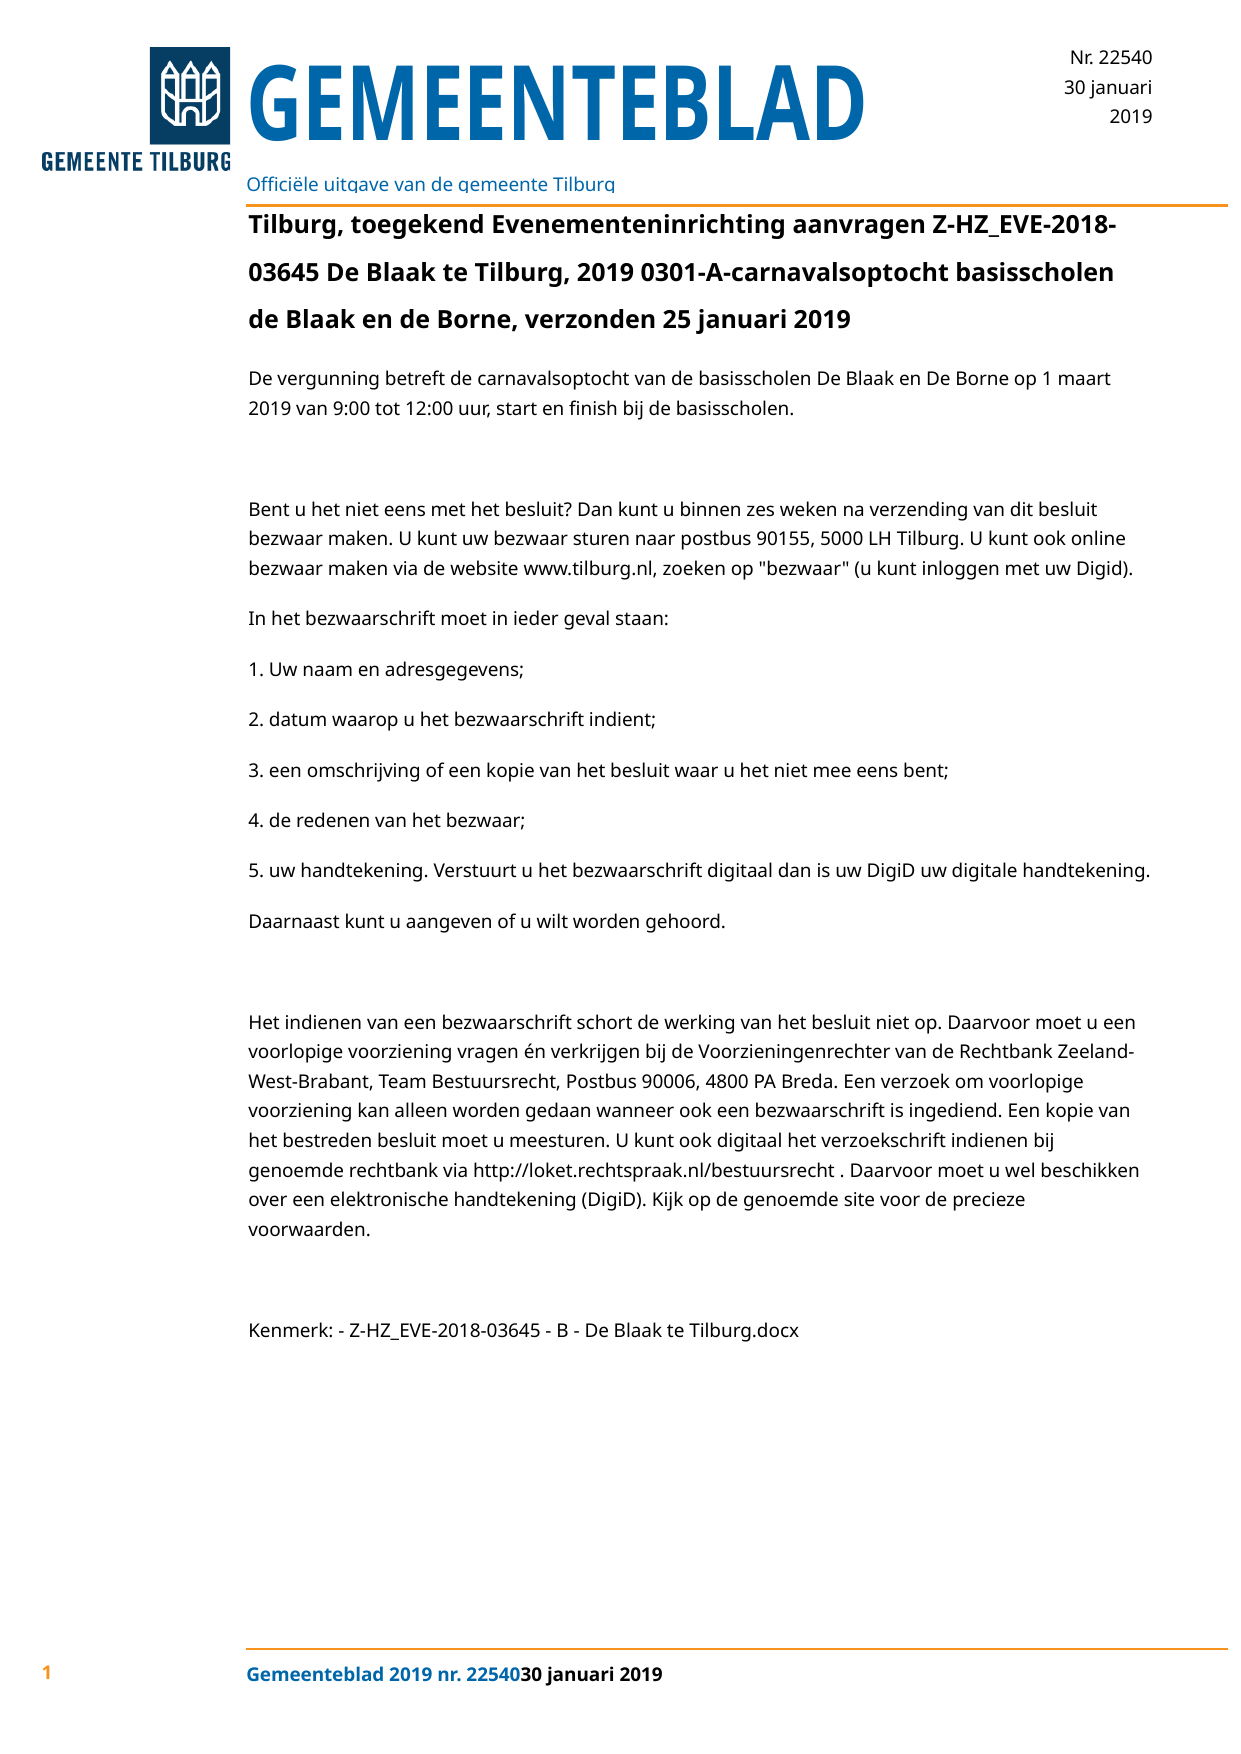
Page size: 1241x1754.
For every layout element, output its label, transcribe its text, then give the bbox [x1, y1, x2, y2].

text 4. de redenen van het bezwaar; [248, 807, 1152, 833]
text De vergunning betreft de carnavalsoptocht van de basisscholen De Blaak en De Borne op 1 maart 2019 van 9:00 tot 12:00 uur, start en finish bij de basisscholen. [248, 366, 1152, 421]
text Bent u het niet eens met het besluit? Dan kunt u binnen zes weken na verzending van dit besluit bezwaar maken. U kunt uw bezwaar sturen naar postbus 90155, 5000 LH Tilburg. U kunt ook online bezwaar maken via de website www.tilburg.nl, zoeken op "bezwaar" (u kunt inloggen met uw Digid). [248, 496, 1152, 581]
text 1. Uw naam en adresgegevens; [248, 656, 1152, 682]
text Daarnaast kunt u aangeven of u wilt worden gehoord. [248, 908, 1152, 934]
text Tilburg, toegekend Evenementeninrichting aanvragen Z-HZ_EVE-2018-03645 De Blaak te Tilburg, 2019 0301-A-carnavalsoptocht basisscholen de Blaak en de Borne, verzonden 25 januari 2019 [248, 207, 1152, 336]
text Het indienen van een bezwaarschrift schort de werking van het besluit niet op. Daarvoor moet u een voorlopige voorziening vragen én verkrijgen bij de Voorzieningenrechter van de Rechtbank Zeeland-West-Brabant, Team Bestuursrecht, Postbus 90006, 4800 PA Breda. Een verzoek om voorlopige voorziening kan alleen worden gedaan wanneer ook een bezwaarschrift is ingediend. Een kopie van het bestreden besluit moet u meesturen. U kunt ook digitaal het verzoekschrift indienen bij genoemde rechtbank via http://loket.rechtspraak.nl/bestuursrecht . Daarvoor moet u wel beschikken over een elektronische handtekening (DigiD). Kijk op de genoemde site voor de precieze voorwaarden. [248, 1009, 1152, 1242]
text In het bezwaarschrift moet in ieder geval staan: [248, 606, 1152, 631]
text 5. uw handtekening. Verstuurt u het bezwaarschrift digitaal dan is uw DigiD uw digitale handtekening. [248, 858, 1152, 883]
text 2. datum waarop u het bezwaarschrift indient; [248, 706, 1152, 732]
text 3. een omschrijving of een kopie van het besluit waar u het niet mee eens bent; [248, 757, 1152, 782]
text Kenmerk: - Z-HZ_EVE-2018-03645 - B - De Blaak te Tilburg.docx [248, 1317, 1152, 1342]
picture [41, 47, 231, 172]
